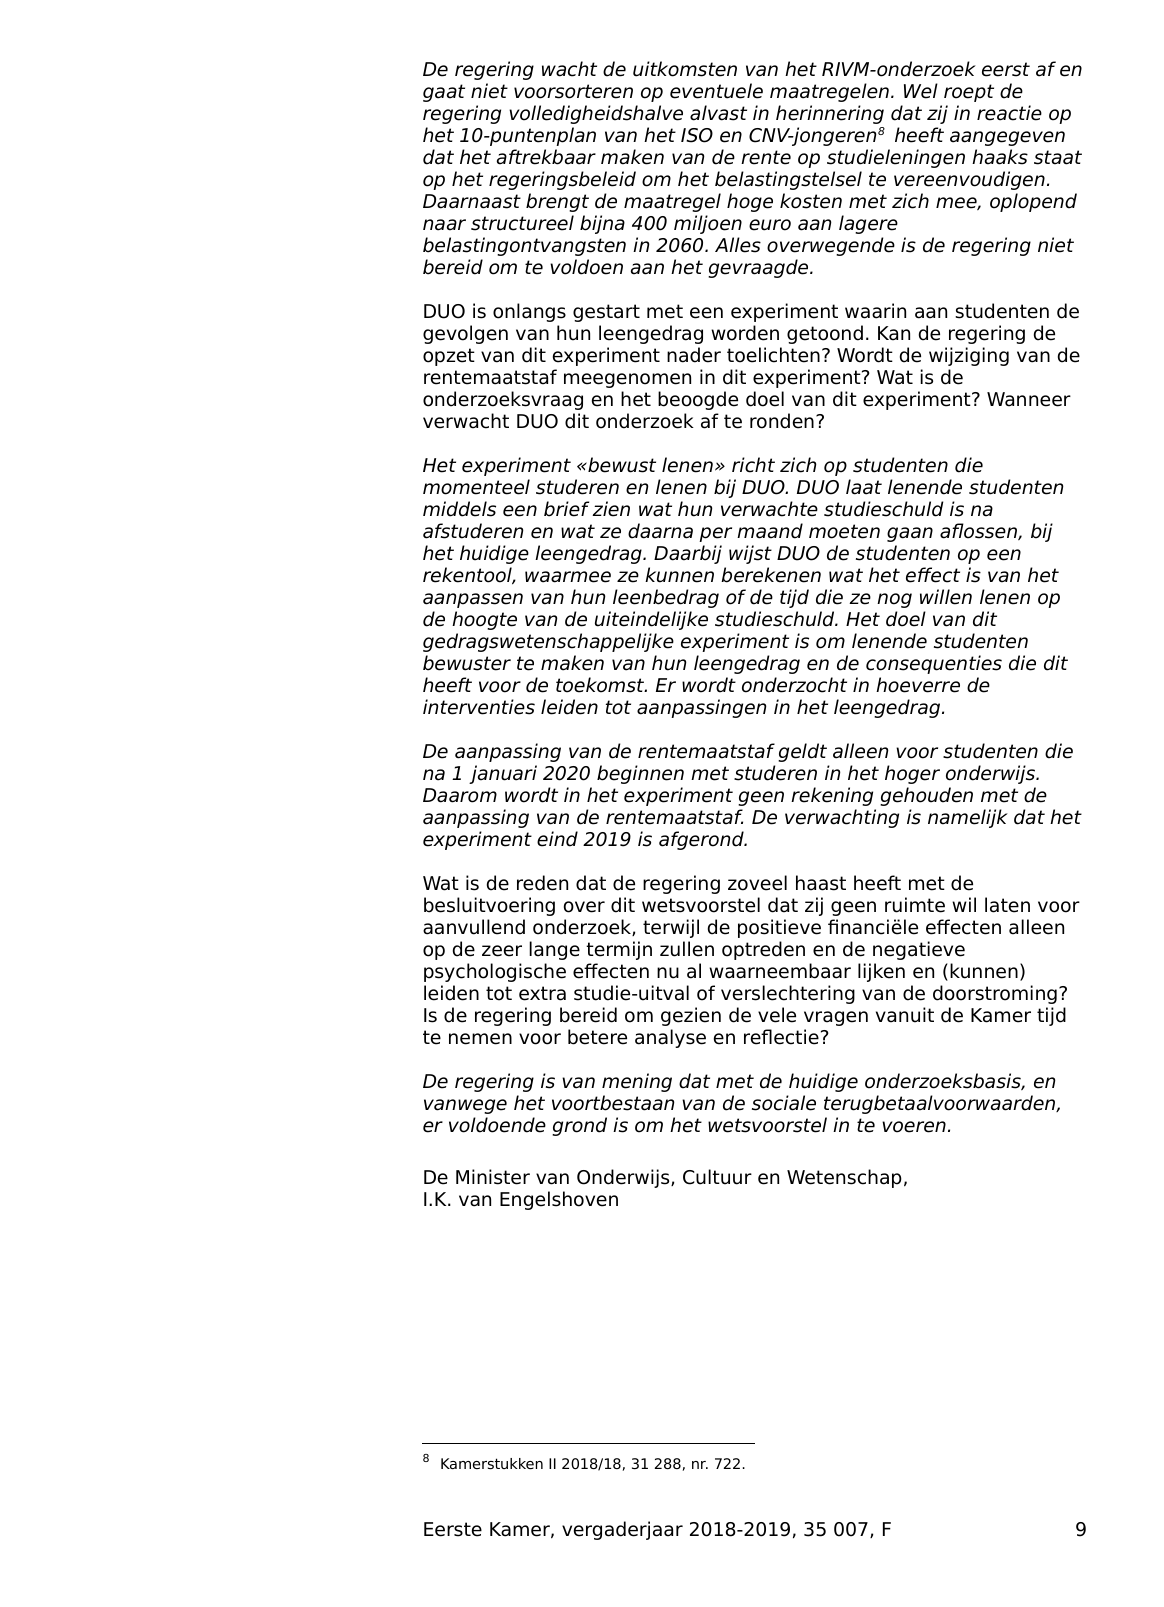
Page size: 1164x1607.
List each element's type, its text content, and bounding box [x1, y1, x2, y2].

text DUO is onlangs gestart met een experiment waarin aan studenten de gevolgen van hun leengedrag worden getoond. Kan de regering de opzet van dit experiment nader toelichten? Wordt de wijziging van de rentemaatstaf meegenomen in dit experiment? Wat is de onderzoeksvraag en het beoogde doel van dit experiment? Wanneer verwacht DUO dit onderzoek af te ronden? [422, 301, 1087, 433]
text De aanpassing van de rentemaatstaf geldt alleen voor studenten die na 1 januari 2020 beginnen met studeren in het hoger onderwijs. Daarom wordt in het experiment geen rekening gehouden met de aanpassing van de rentemaatstaf. De verwachting is namelijk dat het experiment eind 2019 is afgerond. [422, 741, 1087, 851]
text De regering wacht de uitkomsten van het RIVM-onderzoek eerst af en gaat niet voorsorteren op eventuele maatregelen. Wel roept de regering volledigheidshalve alvast in herinnering dat zij in reactie op het 10-puntenplan van het ISO en CNV-jongeren heeft aangegeven dat het aftrekbaar maken van de rente op studieleningen haaks staat op het regeringsbeleid om het belastingstelsel te vereenvoudigen. Daarnaast brengt de maatregel hoge kosten met zich mee, oplopend naar structureel bijna 400 miljoen euro aan lagere belastingontvangsten in 2060. Alles overwegende is de regering niet bereid om te voldoen aan het gevraagde. [422, 59, 1087, 279]
text De Minister van Onderwijs, Cultuur en Wetenschap, I.K. van Engelshoven [422, 1167, 1087, 1211]
text De regering is van mening dat met de huidige onderzoeksbasis, en vanwege het voortbestaan van de sociale terugbetaalvoorwaarden, er voldoende grond is om het wetsvoorstel in te voeren. [422, 1071, 1087, 1137]
text Wat is de reden dat de regering zoveel haast heeft met de besluitvoering over dit wetsvoorstel dat zij geen ruimte wil laten voor aanvullend onderzoek, terwijl de positieve financiële effecten alleen op de zeer lange termijn zullen optreden en de negatieve psychologische effecten nu al waarneembaar lijken en (kunnen) leiden tot extra studie-uitval of verslechtering van de doorstroming? Is de regering bereid om gezien de vele vragen vanuit de Kamer tijd te nemen voor betere analyse en reflectie? [422, 873, 1087, 1049]
text Kamerstukken II 2018/18, 31 288, nr. 722. [422, 1452, 1087, 1474]
text Het experiment «bewust lenen» richt zich op studenten die momenteel studeren en lenen bij DUO. DUO laat lenende studenten middels een brief zien wat hun verwachte studieschuld is na afstuderen en wat ze daarna per maand moeten gaan aflossen, bij het huidige leengedrag. Daarbij wijst DUO de studenten op een rekentool, waarmee ze kunnen berekenen wat het effect is van het aanpassen van hun leenbedrag of de tijd die ze nog willen lenen op de hoogte van de uiteindelijke studieschuld. Het doel van dit gedragswetenschappelijke experiment is om lenende studenten bewuster te maken van hun leengedrag en de consequenties die dit heeft voor de toekomst. Er wordt onderzocht in hoeverre de interventies leiden tot aanpassingen in het leengedrag. [422, 455, 1087, 719]
